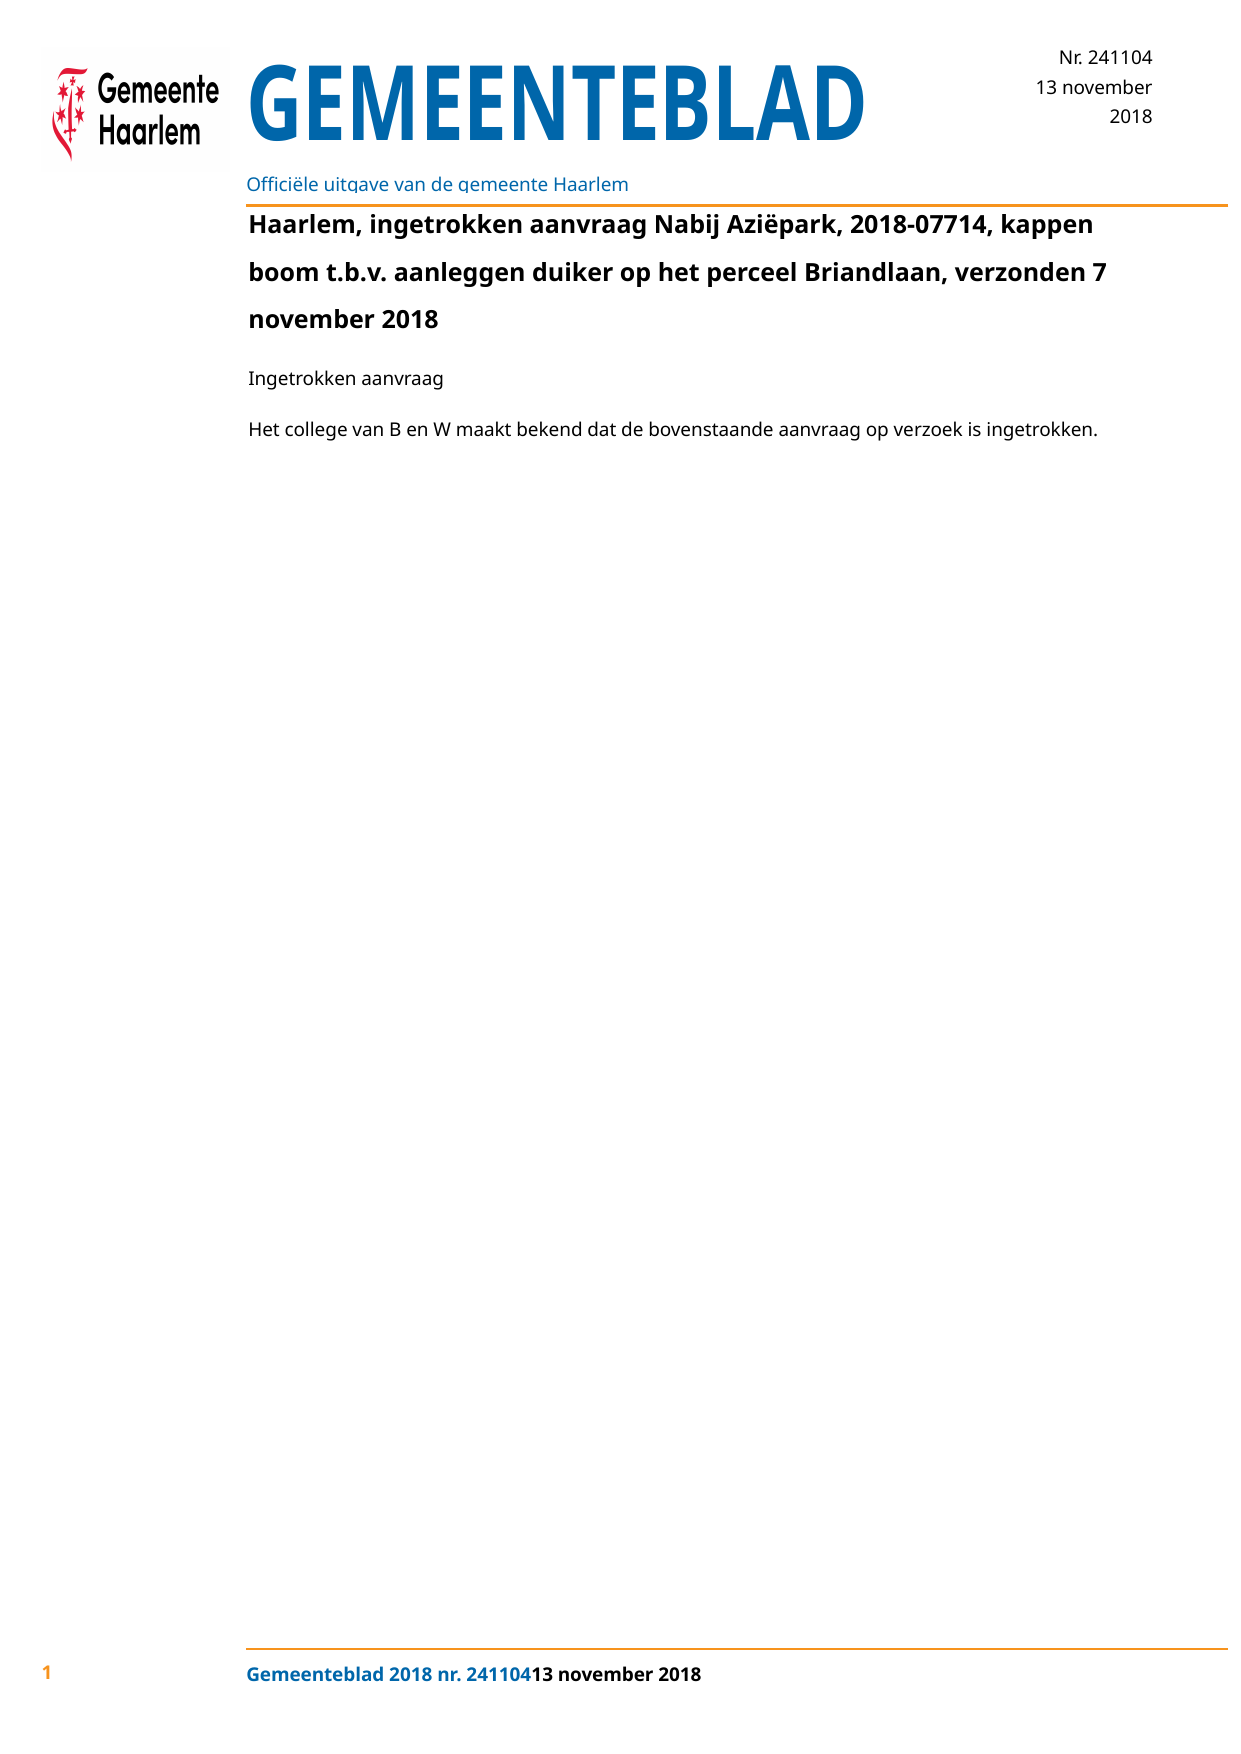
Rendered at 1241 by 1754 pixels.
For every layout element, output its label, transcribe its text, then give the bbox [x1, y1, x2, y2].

text Ingetrokken aanvraag [248, 366, 1152, 391]
picture [41, 47, 231, 172]
text Haarlem, ingetrokken aanvraag Nabij Aziëpark, 2018-07714, kappen boom t.b.v. aanleggen duiker op het perceel Briandlaan, verzonden 7 november 2018 [248, 207, 1152, 336]
text Het college van B en W maakt bekend dat de bovenstaande aanvraag op verzoek is ingetrokken. [248, 416, 1152, 442]
